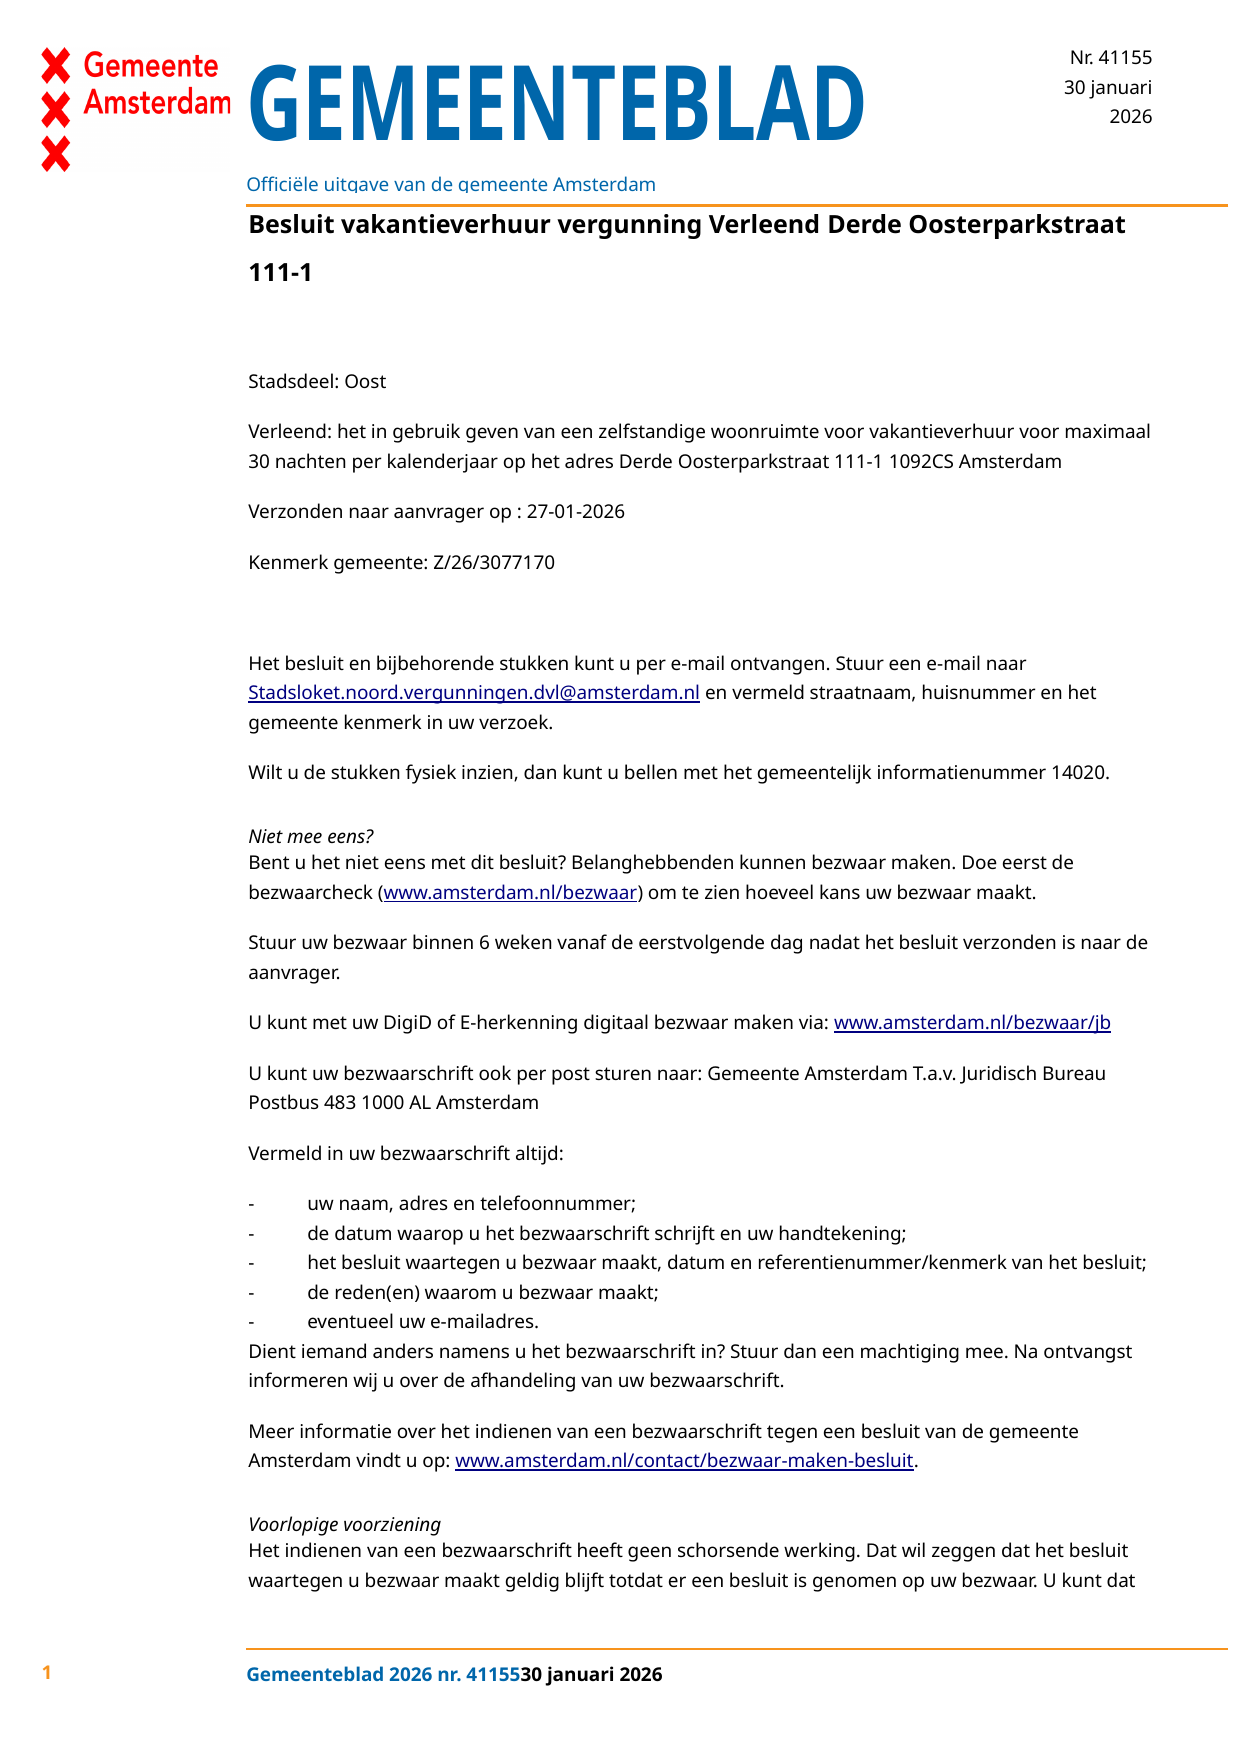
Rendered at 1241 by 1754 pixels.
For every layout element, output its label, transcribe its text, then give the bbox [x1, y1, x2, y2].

text Wilt u de stukken fysiek inzien, dan kunt u bellen met het gemeentelijk informatienummer 14020. [248, 759, 1152, 785]
text Niet mee eens? [248, 823, 1152, 849]
text Dient iemand anders namens u het bezwaarschrift in? Stuur dan een machtiging mee. Na ontvangst informeren wij u over de afhandeling van uw bezwaarschrift. [248, 1338, 1152, 1393]
text Stuur uw bezwaar binnen 6 weken vanaf de eerstvolgende dag nadat het besluit verzonden is naar de aanvrager. [248, 929, 1152, 984]
text Voorlopige voorziening [248, 1512, 1152, 1537]
text U kunt met uw DigiD of E-herkenning digitaal bezwaar maken via: www.amsterdam.nl/bezwaar/jb [248, 1009, 1152, 1035]
text Meer informatie over het indienen van een bezwaarschrift tegen een besluit van de gemeente Amsterdam vindt u op: www.amsterdam.nl/contact/bezwaar-maken-besluit. [248, 1418, 1152, 1473]
text Bent u het niet eens met dit besluit? Belanghebbenden kunnen bezwaar maken. Doe eerst de bezwaarcheck (www.amsterdam.nl/bezwaar) om te zien hoeveel kans uw bezwaar maakt. [248, 849, 1152, 904]
list uw naam, adres en telefoonnummer; [248, 1190, 1152, 1216]
list de datum waarop u het bezwaarschrift schrijft en uw handtekening; [248, 1220, 1152, 1245]
text Besluit vakantieverhuur vergunning Verleend Derde Oosterparkstraat 111-1 [248, 207, 1152, 288]
picture [41, 47, 231, 172]
text Het indienen van een bezwaarschrift heeft geen schorsende werking. Dat wil zeggen dat het besluit waartegen u bezwaar maakt geldig blijft totdat er een besluit is genomen op uw bezwaar. U kunt dat [248, 1537, 1152, 1593]
list eventueel uw e-mailadres. [248, 1308, 1152, 1334]
text Vermeld in uw bezwaarschrift altijd: [248, 1140, 1152, 1165]
text Kenmerk gemeente: Z/26/3077170 [248, 549, 1152, 575]
text U kunt uw bezwaarschrift ook per post sturen naar: Gemeente Amsterdam T.a.v. Juridisch Bureau Postbus 483 1000 AL Amsterdam [248, 1060, 1152, 1115]
text Verleend: het in gebruik geven van een zelfstandige woonruimte voor vakantieverhuur voor maximaal 30 nachten per kalenderjaar op het adres Derde Oosterparkstraat 111-1 1092CS Amsterdam [248, 419, 1152, 474]
list de reden(en) waarom u bezwaar maakt; [248, 1279, 1152, 1304]
list het besluit waartegen u bezwaar maakt, datum en referentienummer/kenmerk van het besluit; [248, 1249, 1152, 1275]
text Verzonden naar aanvrager op : 27-01-2026 [248, 499, 1152, 524]
text Het besluit en bijbehorende stukken kunt u per e-mail ontvangen. Stuur een e-mail naar Stadsloket.noord.vergunningen.dvl@amsterdam.nl en vermeld straatnaam, huisnummer en het gemeente kenmerk in uw verzoek. [248, 650, 1152, 735]
text Stadsdeel: Oost [248, 368, 1152, 394]
